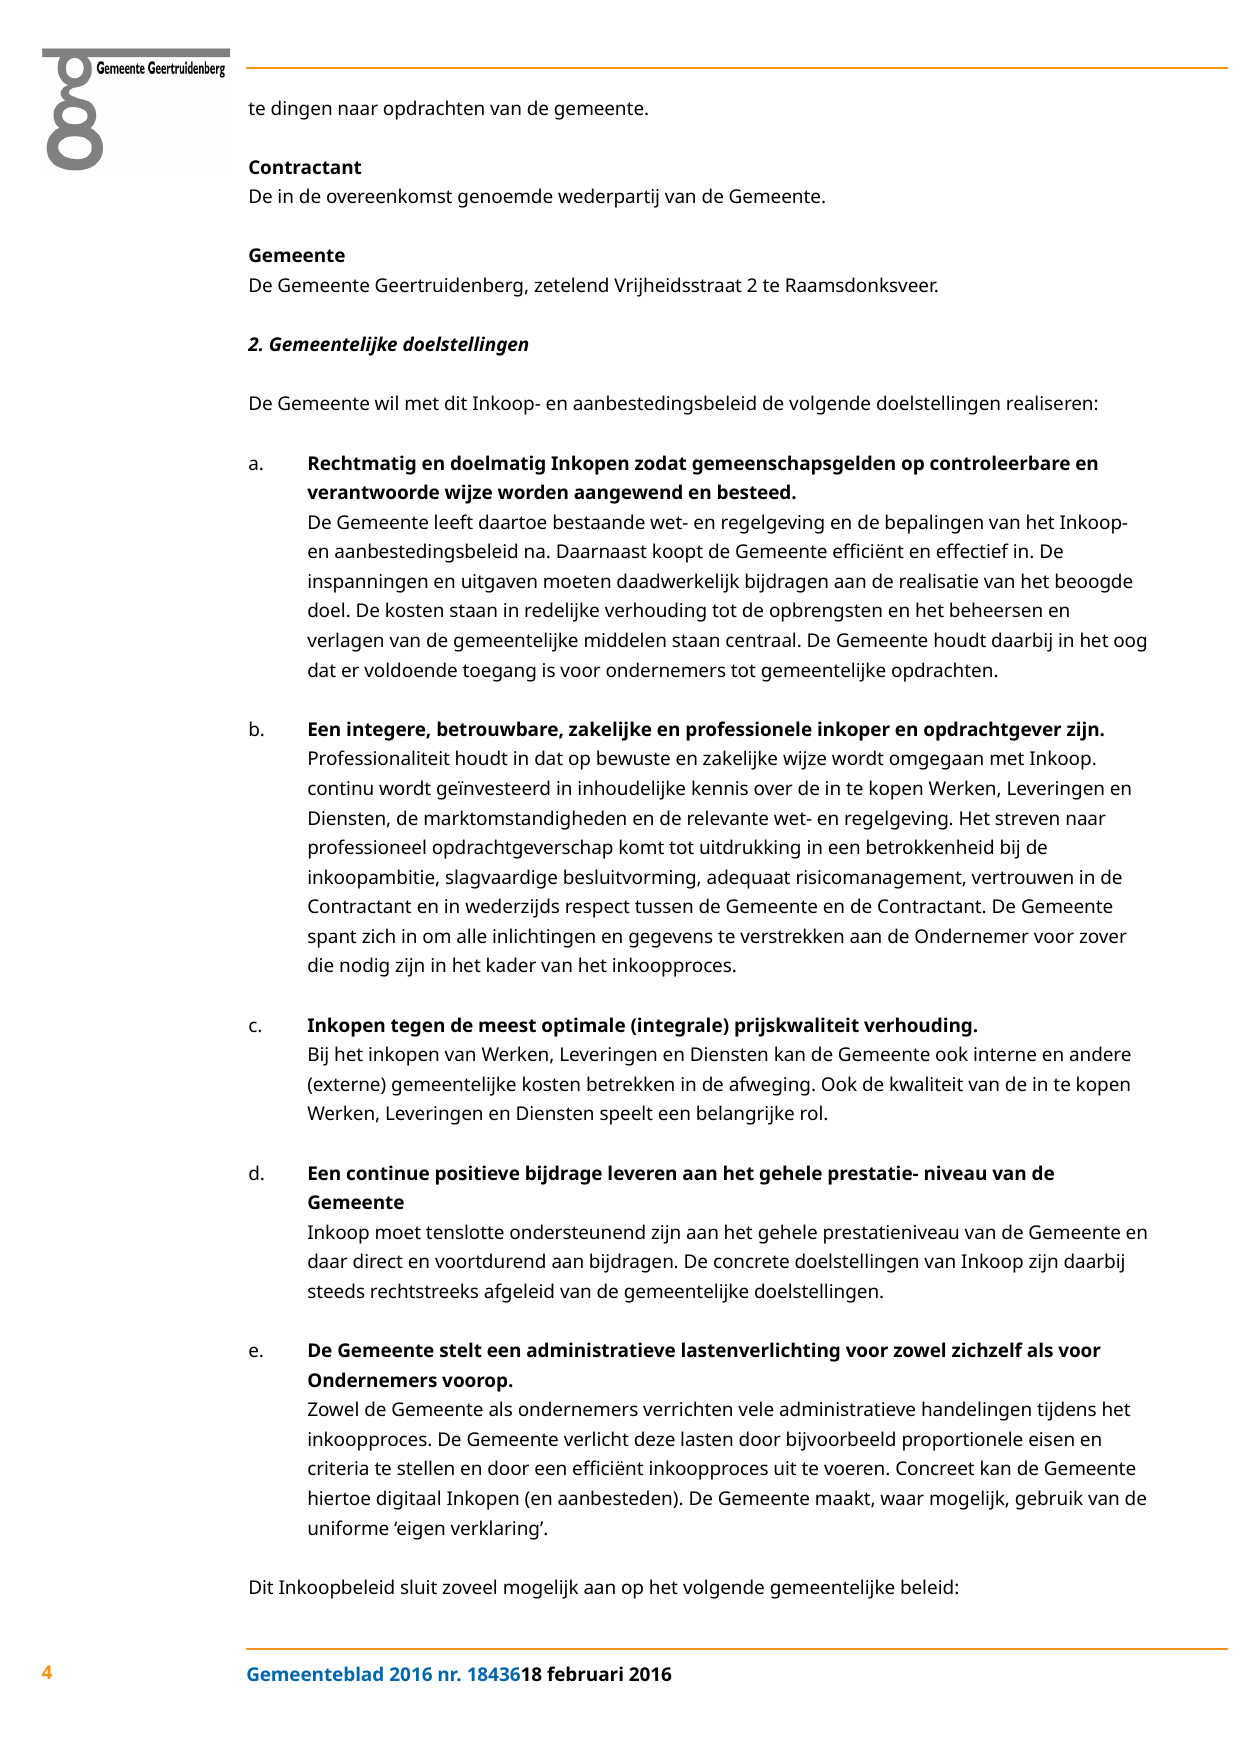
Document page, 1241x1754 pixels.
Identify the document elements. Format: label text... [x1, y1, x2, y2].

list Een integere, betrouwbare, zakelijke en professionele inkoper en opdrachtgever zijn. [248, 716, 1152, 742]
text Gemeente [248, 243, 1152, 268]
list Een continue positieve bijdrage leveren aan het gehele prestatie- niveau van de Gemeente [248, 1160, 1152, 1215]
list Zowel de Gemeente als ondernemers verrichten vele administratieve handelingen tijdens het inkoopproces. De Gemeente verlicht deze lasten door bijvoorbeeld proportionele eisen en criteria te stellen en door een efficiënt inkoopproces uit te voeren. Concreet kan de Gemeente hiertoe digitaal Inkopen (en aanbesteden). De Gemeente maakt, waar mogelijk, gebruik van de uniforme ‘eigen verklaring’. [248, 1396, 1152, 1541]
list Inkoop moet tenslotte ondersteunend zijn aan het gehele prestatieniveau van de Gemeente en daar direct en voortdurend aan bijdragen. De concrete doelstellingen van Inkoop zijn daarbij steeds rechtstreeks afgeleid van de gemeentelijke doelstellingen. [248, 1219, 1152, 1304]
list Rechtmatig en doelmatig Inkopen zodat gemeenschapsgelden op controleerbare en verantwoorde wijze worden aangewend en besteed. [248, 450, 1152, 505]
text 2. Gemeentelijke doelstellingen [248, 331, 1152, 357]
text Contractant [248, 154, 1152, 180]
list Inkopen tegen de meest optimale (integrale) prijskwaliteit verhouding. [248, 1012, 1152, 1038]
list Bij het inkopen van Werken, Leveringen en Diensten kan de Gemeente ook interne en andere (externe) gemeentelijke kosten betrekken in de afweging. Ook de kwaliteit van de in te kopen Werken, Leveringen en Diensten speelt een belangrijke rol. [248, 1041, 1152, 1126]
list De Gemeente leeft daartoe bestaande wet- en regelgeving en de bepalingen van het Inkoop- en aanbestedingsbeleid na. Daarnaast koopt de Gemeente efficiënt en effectief in. De inspanningen en uitgaven moeten daadwerkelijk bijdragen aan de realisatie van het beoogde doel. De kosten staan in redelijke verhouding tot de opbrengsten en het beheersen en verlagen van de gemeentelijke middelen staan centraal. De Gemeente houdt daarbij in het oog dat er voldoende toegang is voor ondernemers tot gemeentelijke opdrachten. [248, 509, 1152, 683]
text De Gemeente wil met dit Inkoop- en aanbestedingsbeleid de volgende doelstellingen realiseren: [248, 391, 1152, 416]
text Dit Inkoopbeleid sluit zoveel mogelijk aan op het volgende gemeentelijke beleid: [248, 1574, 1152, 1600]
picture [41, 47, 231, 172]
text De Gemeente Geertruidenberg, zetelend Vrijheidsstraat 2 te Raamsdonksveer. [248, 272, 1152, 298]
list De Gemeente stelt een administratieve lastenverlichting voor zowel zichzelf als voor Ondernemers voorop. [248, 1337, 1152, 1393]
list Professionaliteit houdt in dat op bewuste en zakelijke wijze wordt omgegaan met Inkoop. continu wordt geïnvesteerd in inhoudelijke kennis over de in te kopen Werken, Leveringen en Diensten, de marktomstandigheden en de relevante wet- en regelgeving. Het streven naar professioneel opdrachtgeverschap komt tot uitdrukking in een betrokkenheid bij de inkoopambitie, slagvaardige besluitvorming, adequaat risicomanagement, vertrouwen in de Contractant en in wederzijds respect tussen de Gemeente en de Contractant. De Gemeente spant zich in om alle inlichtingen en gegevens te verstrekken aan de Ondernemer voor zover die nodig zijn in het kader van het inkoopproces. [248, 746, 1152, 978]
text De in de overeenkomst genoemde wederpartij van de Gemeente. [248, 183, 1152, 209]
text te dingen naar opdrachten van de gemeente. [248, 95, 1152, 121]
